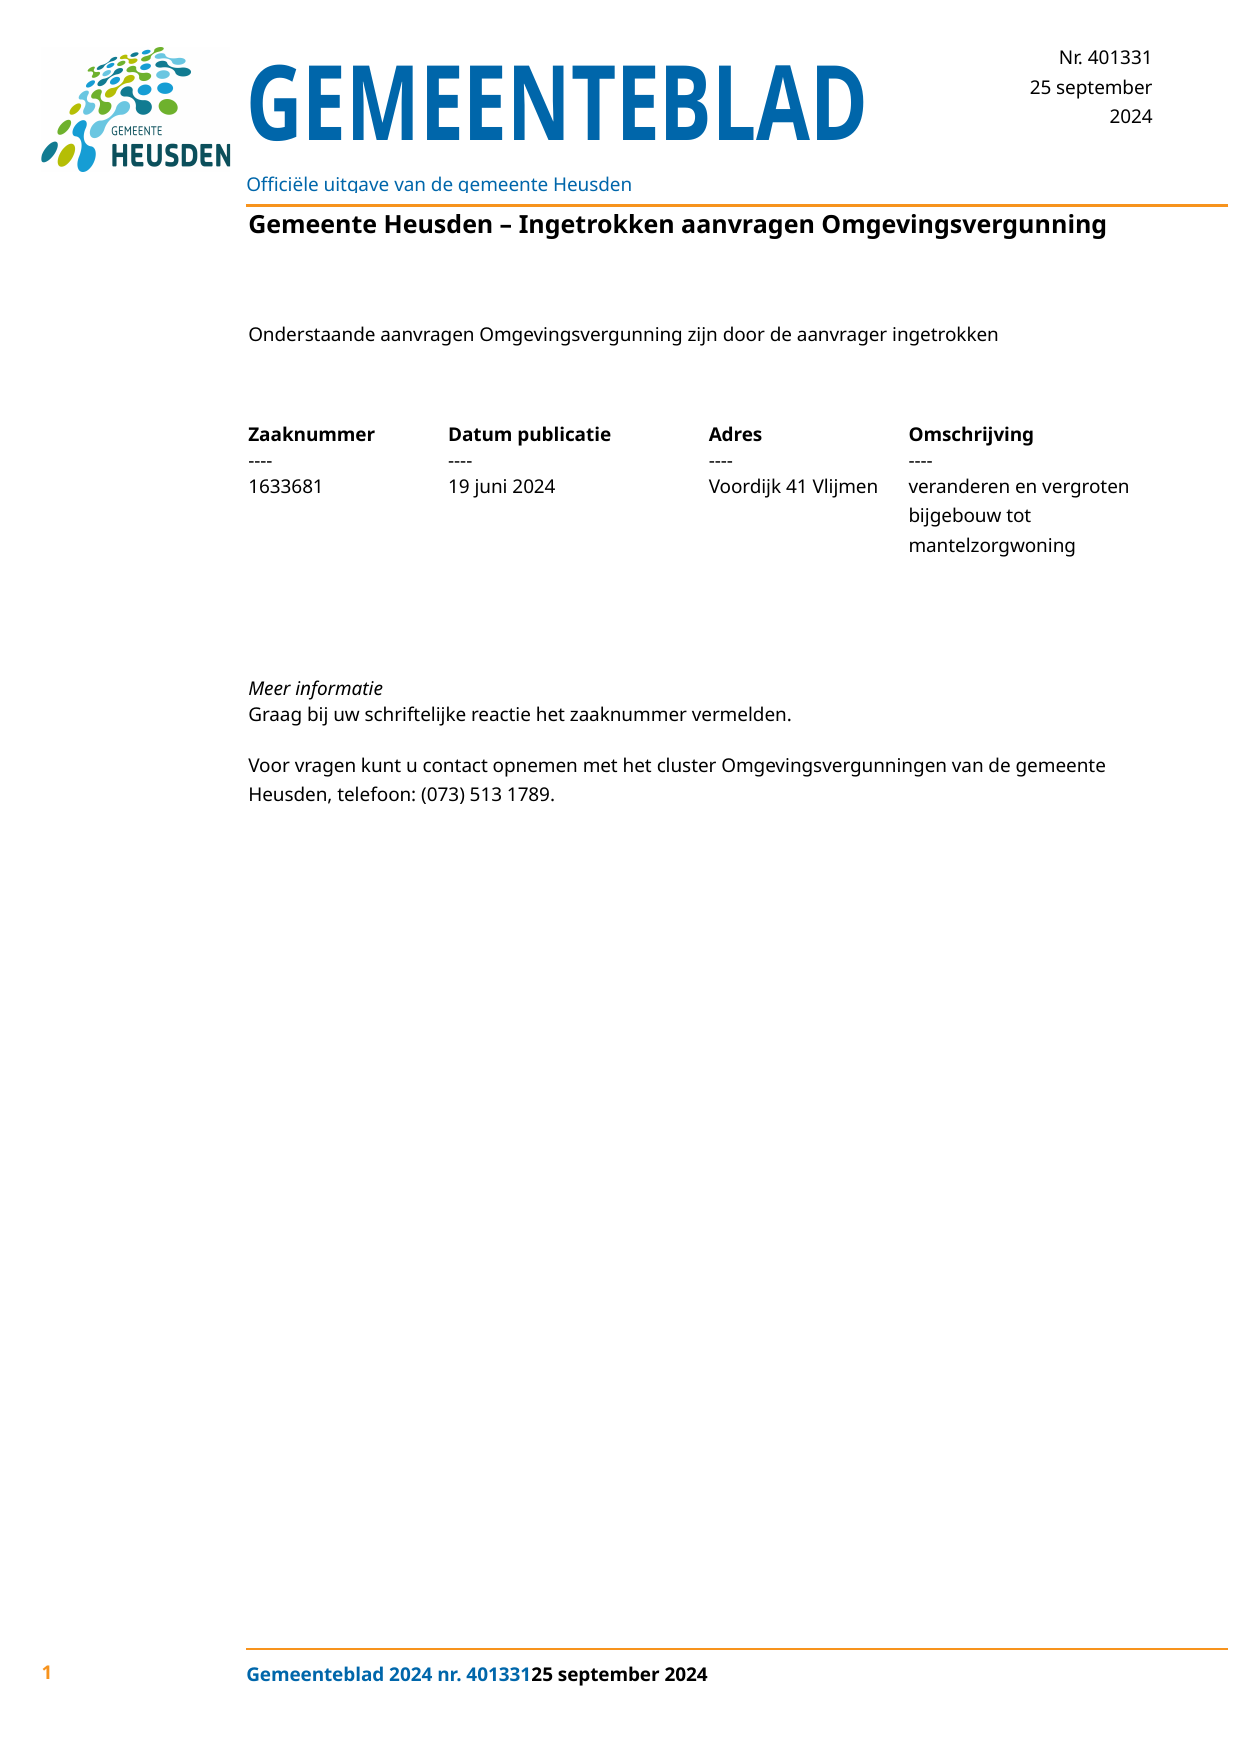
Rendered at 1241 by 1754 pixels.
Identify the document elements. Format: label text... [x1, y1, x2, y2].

table_cell ---- [448, 448, 708, 473]
table_cell veranderen en vergroten bijgebouw tot mantelzorgwoning [908, 473, 1152, 558]
table_cell ---- [709, 448, 908, 473]
text Meer informatie [248, 676, 1152, 701]
table_header Datum publicatie [448, 422, 708, 447]
text Graag bij uw schriftelijke reactie het zaaknummer vermelden. [248, 701, 1152, 727]
table_cell ---- [908, 448, 1152, 473]
table_header Omschrijving [908, 422, 1152, 447]
text Onderstaande aanvragen Omgevingsvergunning zijn door de aanvrager ingetrokken [248, 321, 1152, 346]
text Voor vragen kunt u contact opnemen met het cluster Omgevingsvergunningen van de gemeente Heusden, telefoon: (073) 513 1789. [248, 752, 1152, 807]
table_header Adres [709, 422, 908, 447]
text Gemeente Heusden – Ingetrokken aanvragen Omgevingsvergunning [248, 207, 1152, 241]
table_cell 19 juni 2024 [448, 473, 708, 558]
picture [41, 47, 231, 172]
table_cell 1633681 [248, 473, 448, 558]
table_header Zaaknummer [248, 422, 448, 447]
table_cell ---- [248, 448, 448, 473]
table_cell Voordijk 41 Vlijmen [709, 473, 908, 558]
